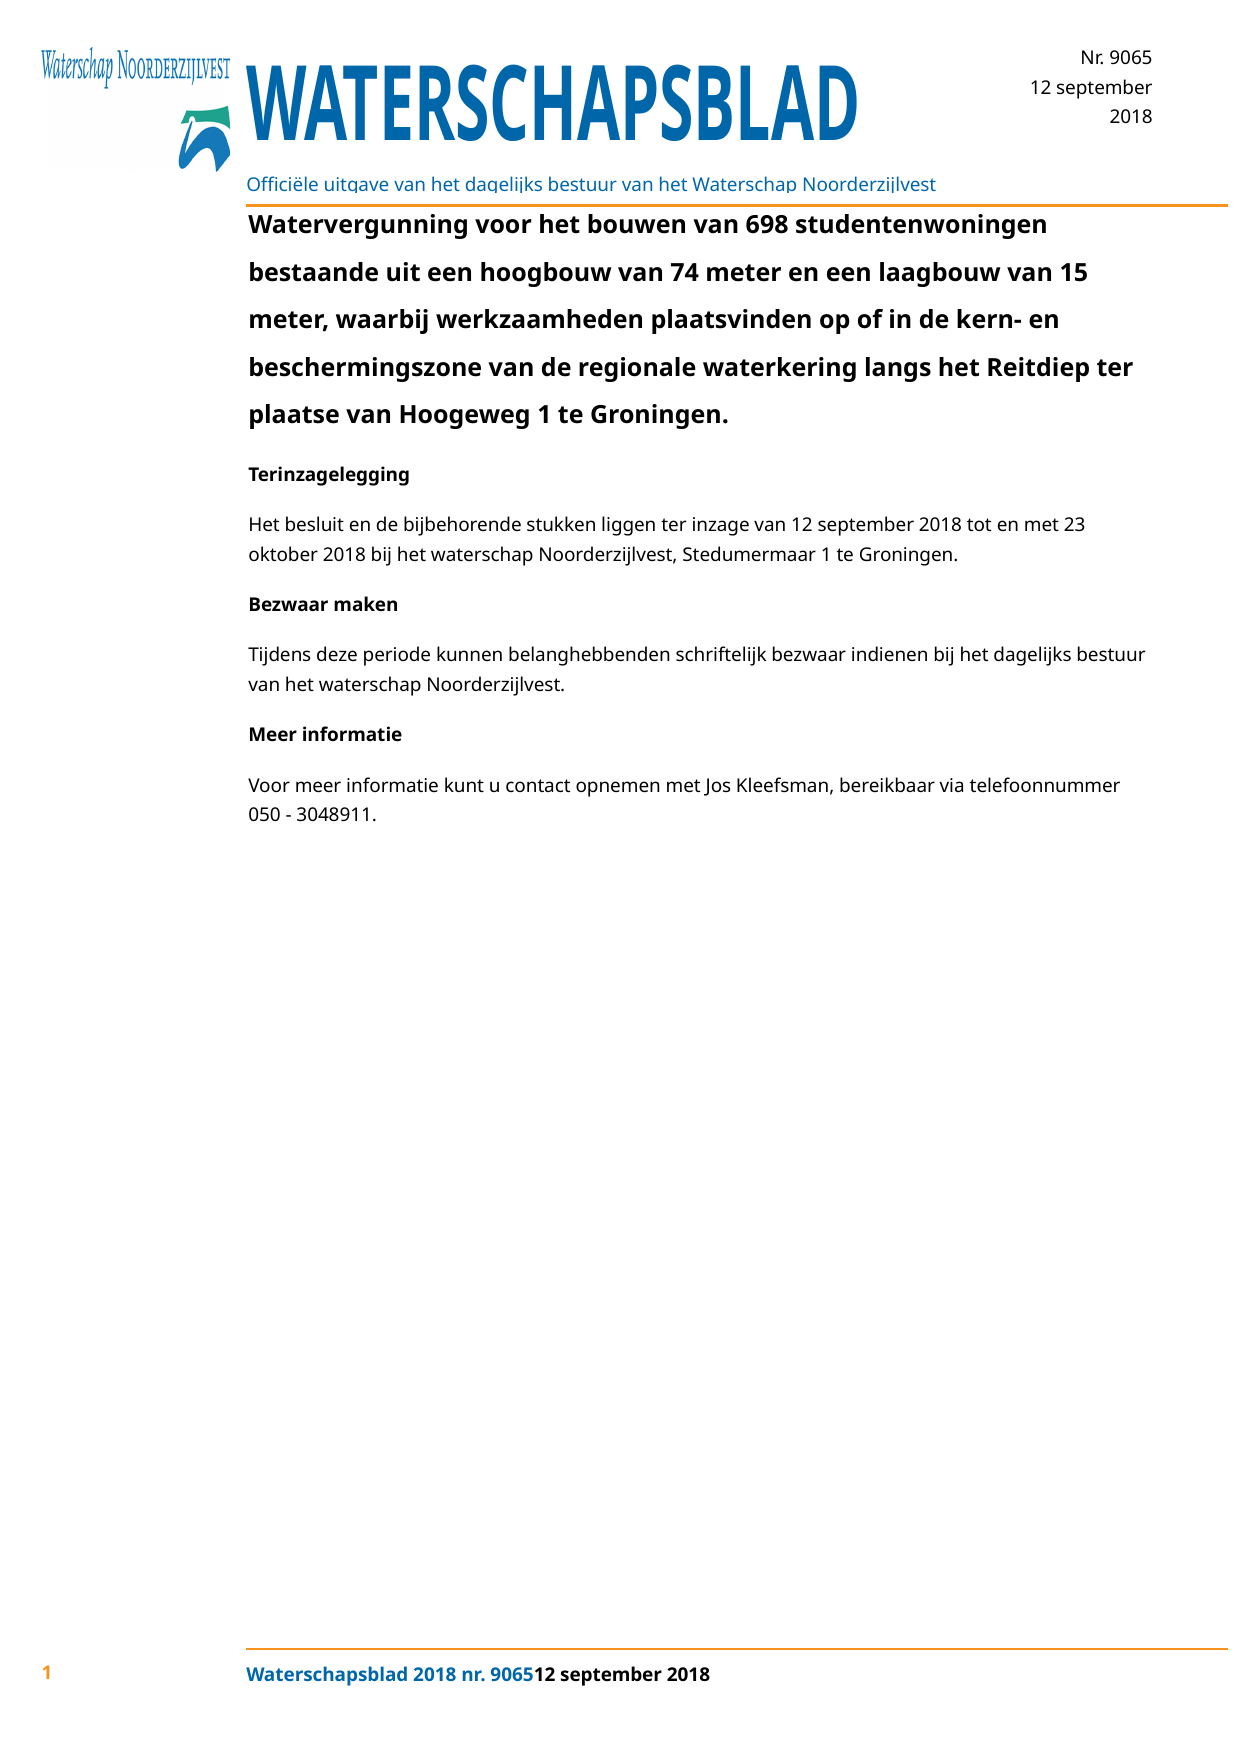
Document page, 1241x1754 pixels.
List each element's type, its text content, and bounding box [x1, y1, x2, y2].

picture [41, 47, 231, 172]
text Meer informatie [248, 722, 1152, 747]
text Bezwaar maken [248, 591, 1152, 617]
text Terinzagelegging [248, 461, 1152, 486]
text Tijdens deze periode kunnen belanghebbenden schriftelijk bezwaar indienen bij het dagelijks bestuur van het waterschap Noorderzijlvest. [248, 642, 1152, 697]
text Het besluit en de bijbehorende stukken liggen ter inzage van 12 september 2018 tot en met 23 oktober 2018 bij het waterschap Noorderzijlvest, Stedumermaar 1 te Groningen. [248, 511, 1152, 566]
text Voor meer informatie kunt u contact opnemen met Jos Kleefsman, bereikbaar via telefoonnummer 050 - 3048911. [248, 772, 1152, 827]
text Watervergunning voor het bouwen van 698 studentenwoningen bestaande uit een hoogbouw van 74 meter en een laagbouw van 15 meter, waarbij werkzaamheden plaatsvinden op of in de kern- en beschermingszone van de regionale waterkering langs het Reitdiep ter plaatse van Hoogeweg 1 te Groningen. [248, 207, 1152, 431]
